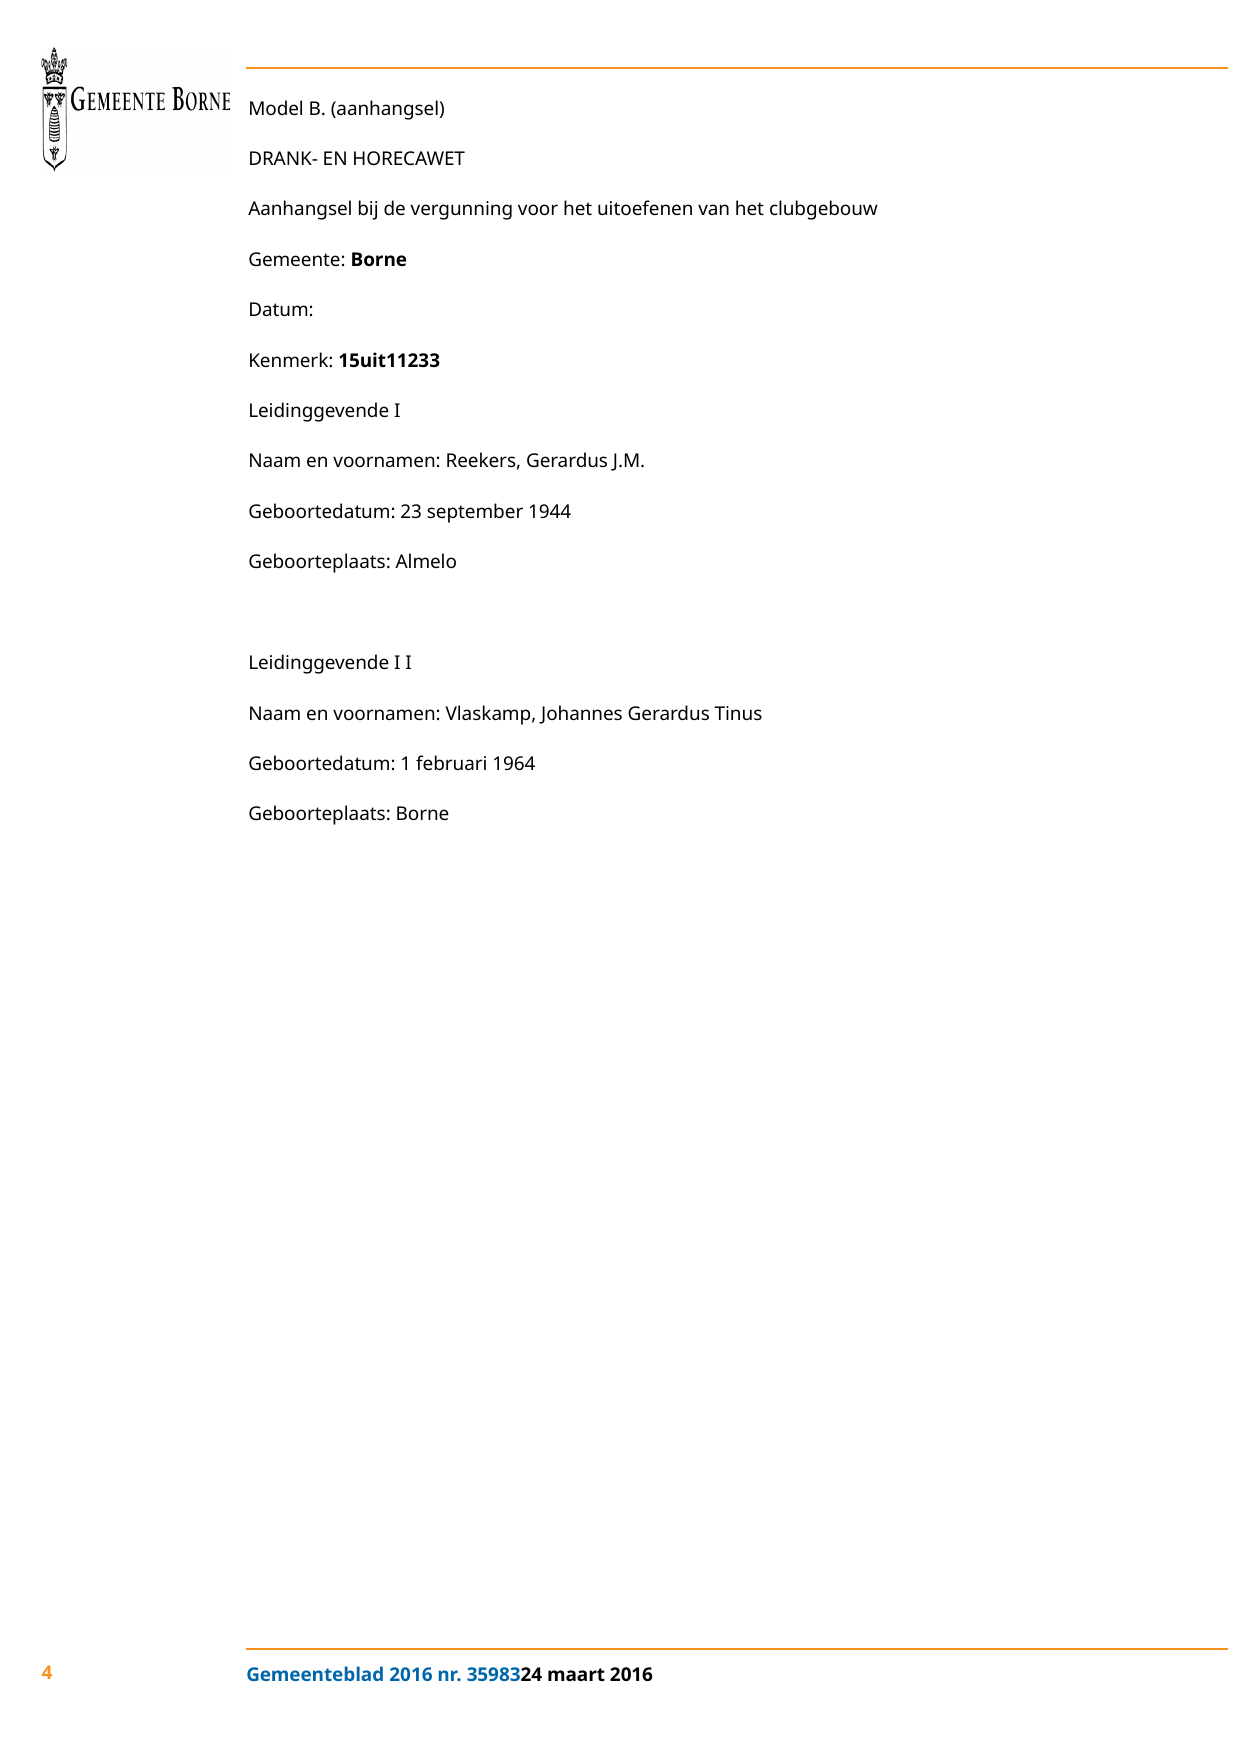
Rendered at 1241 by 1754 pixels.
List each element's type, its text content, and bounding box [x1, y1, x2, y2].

picture [41, 47, 231, 172]
text Geboortedatum: 1 februari 1964 [248, 750, 1152, 776]
text Geboortedatum: 23 september 1944 [248, 498, 1152, 524]
text Naam en voornamen: Reekers, Gerardus J.M. [248, 448, 1152, 473]
text Kenmerk: 15uit11233 [248, 347, 1152, 373]
text Datum: [248, 296, 1152, 322]
text Model B. (aanhangsel) [248, 95, 1152, 121]
text Aanhangsel bij de vergunning voor het uitoefenen van het clubgebouw [248, 196, 1152, 221]
text Gemeente: Borne [248, 246, 1152, 272]
text Leidinggevende I [248, 397, 1152, 423]
text Leidinggevende I I [248, 649, 1152, 675]
text Naam en voornamen: Vlaskamp, Johannes Gerardus Tinus [248, 700, 1152, 726]
text DRANK- EN HORECAWET [248, 145, 1152, 171]
text Geboorteplaats: Almelo [248, 548, 1152, 574]
text Geboorteplaats: Borne [248, 801, 1152, 826]
